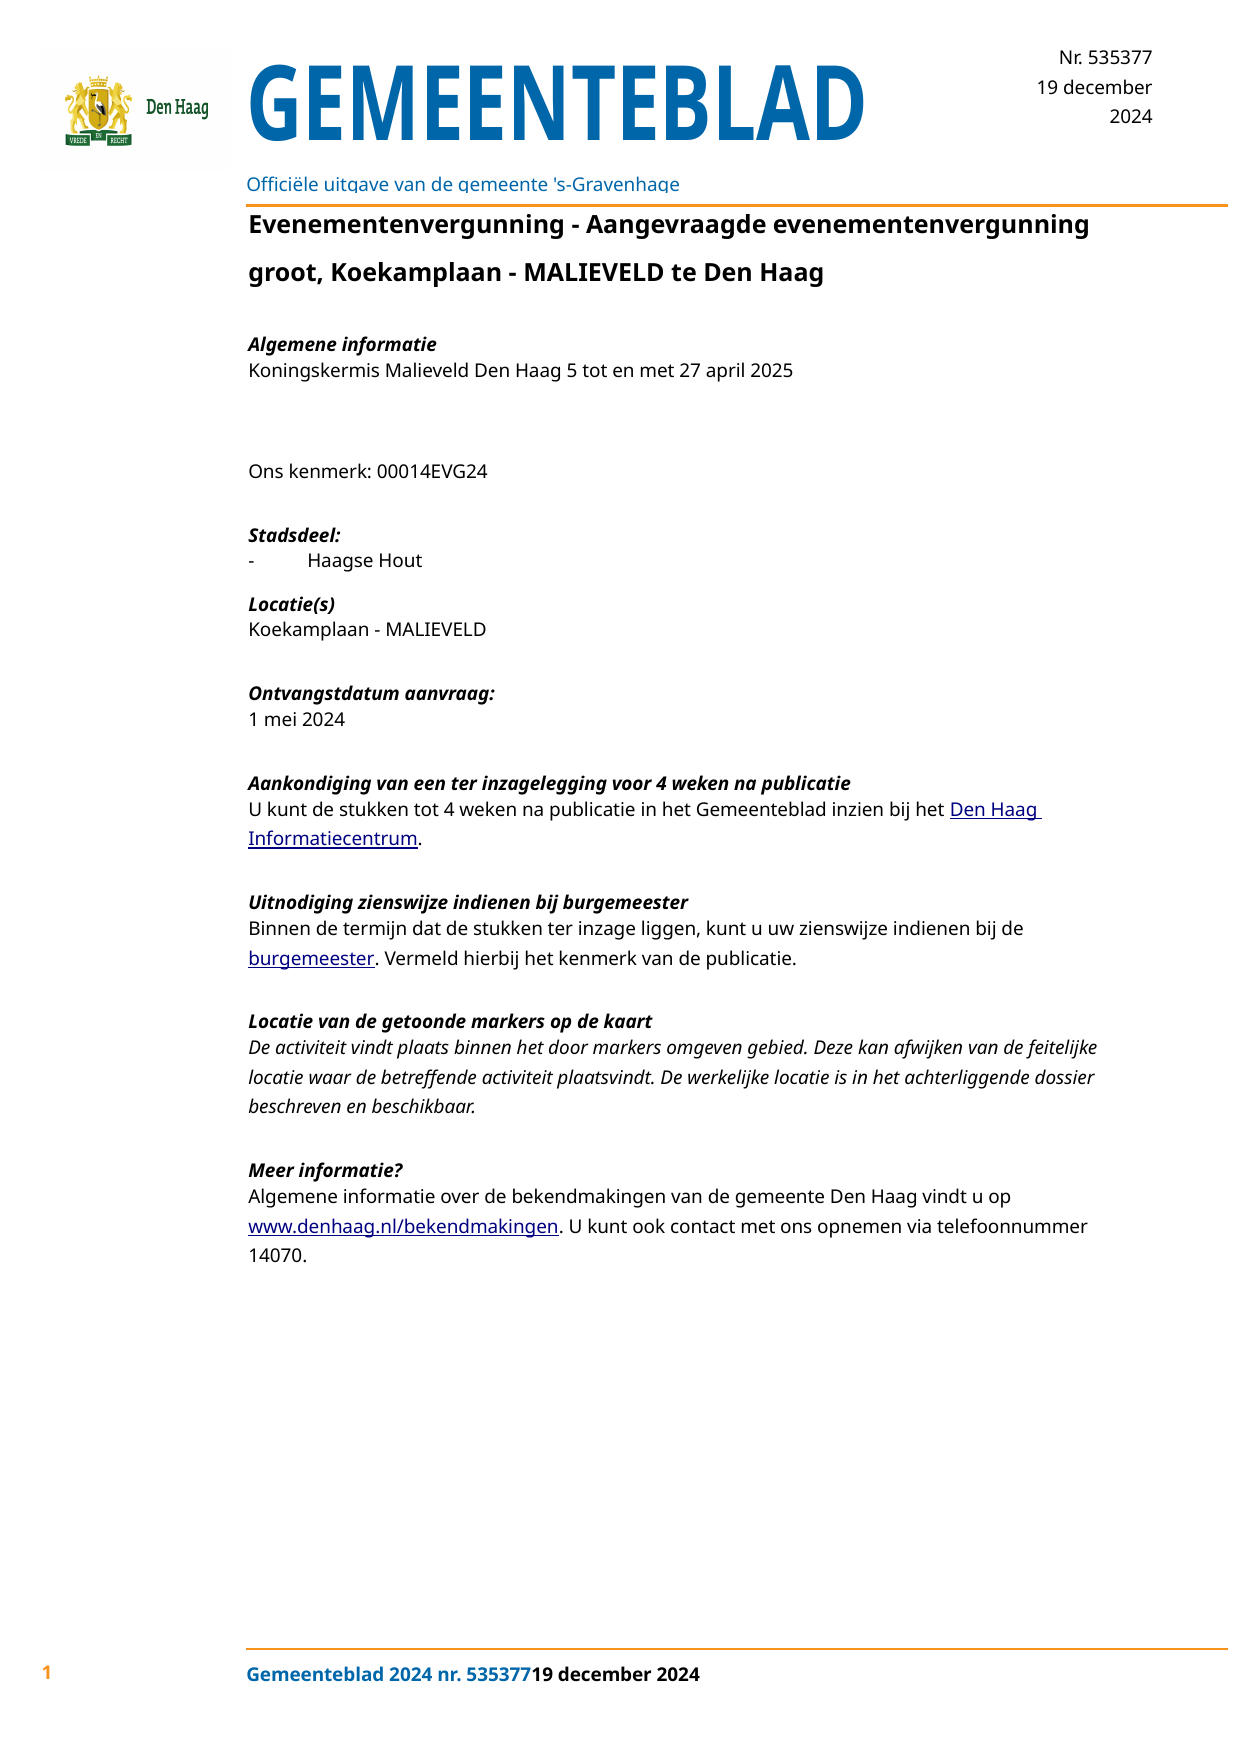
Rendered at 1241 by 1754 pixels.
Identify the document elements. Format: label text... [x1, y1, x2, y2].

text Uitnodiging zienswijze indienen bij burgemeester [248, 889, 1152, 915]
text Locatie(s) [248, 591, 1152, 617]
text Koekamplaan - MALIEVELD [248, 617, 1152, 642]
text U kunt de stukken tot 4 weken na publicatie in het Gemeenteblad inzien bij het Den Haag Informatiecentrum. [248, 796, 1152, 851]
text De activiteit vindt plaats binnen het door markers omgeven gebied. Deze kan afwijken van de feitelijke locatie waar de betreffende activiteit plaatsvindt. De werkelijke locatie is in het achterliggende dossier beschreven en beschikbaar. [248, 1034, 1152, 1119]
text Binnen de termijn dat de stukken ter inzage liggen, kunt u uw zienswijze indienen bij de burgemeester. Vermeld hierbij het kenmerk van de publicatie. [248, 915, 1152, 971]
text Evenementenvergunning - Aangevraagde evenementenvergunning groot, Koekamplaan - MALIEVELD te Den Haag [248, 207, 1152, 288]
text Stadsdeel: [248, 522, 1152, 548]
text 1 mei 2024 [248, 706, 1152, 732]
picture [41, 47, 231, 172]
text Meer informatie? [248, 1158, 1152, 1183]
text Algemene informatie [248, 331, 1152, 357]
text Aankondiging van een ter inzagelegging voor 4 weken na publicatie [248, 770, 1152, 796]
text Algemene informatie over de bekendmakingen van de gemeente Den Haag vindt u op www.denhaag.nl/bekendmakingen. U kunt ook contact met ons opnemen via telefoonnummer 14070. [248, 1183, 1152, 1268]
list Haagse Hout [248, 548, 1152, 573]
text Koningskermis Malieveld Den Haag 5 tot en met 27 april 2025 [248, 357, 1152, 383]
text Ons kenmerk: 00014EVG24 [248, 458, 1152, 484]
text Ontvangstdatum aanvraag: [248, 681, 1152, 706]
text Locatie van de getoonde markers op de kaart [248, 1009, 1152, 1034]
